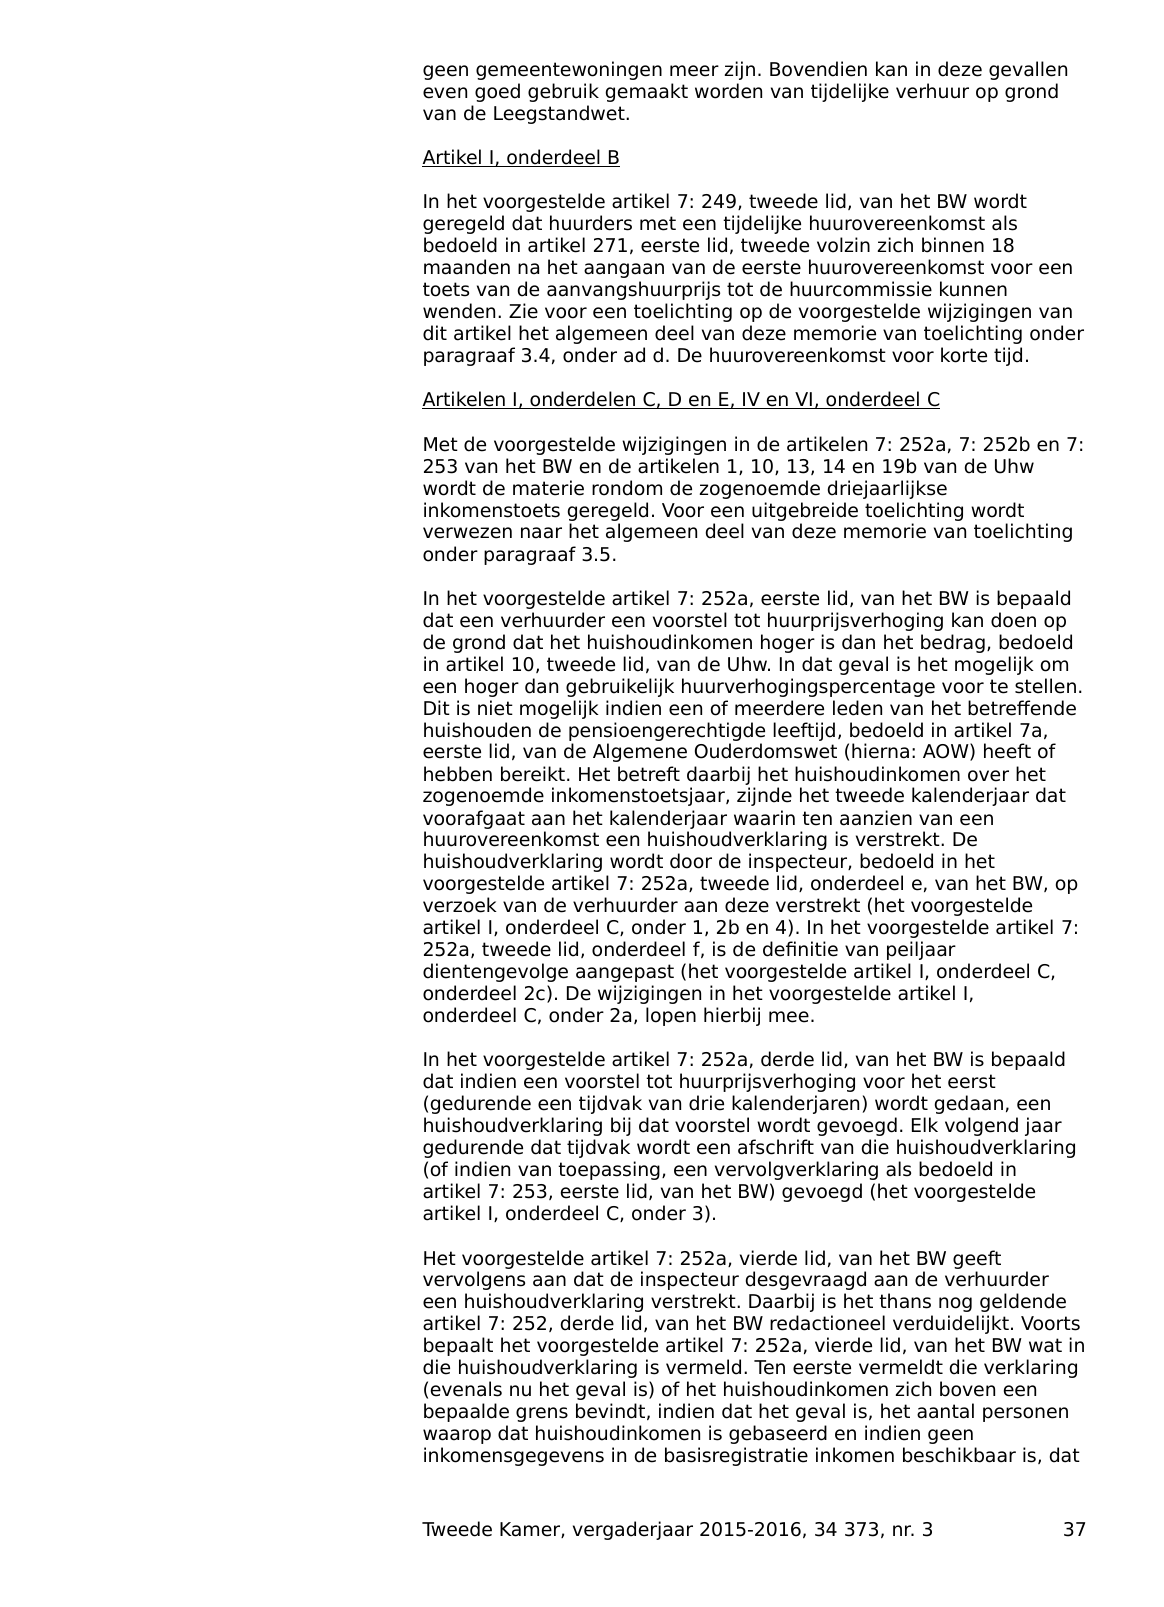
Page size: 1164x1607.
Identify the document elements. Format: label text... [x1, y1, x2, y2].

subtitle Artikelen I, onderdelen C, D en E, IV en VI, onderdeel C [422, 389, 1087, 411]
text Het voorgestelde artikel 7: 252a, vierde lid, van het BW geeft vervolgens aan dat de inspecteur desgevraagd aan de verhuurder een huishoudverklaring verstrekt. Daarbij is het thans nog geldende artikel 7: 252, derde lid, van het BW redactioneel verduidelijkt. Voorts bepaalt het voorgestelde artikel 7: 252a, vierde lid, van het BW wat in die huishoudverklaring is vermeld. Ten eerste vermeldt die verklaring (evenals nu het geval is) of het huishoudinkomen zich boven een bepaalde grens bevindt, indien dat het geval is, het aantal personen waarop dat huishoudinkomen is gebaseerd en indien geen inkomensgegevens in de basisregistratie inkomen beschikbaar is, dat [422, 1247, 1087, 1467]
text In het voorgestelde artikel 7: 249, tweede lid, van het BW wordt geregeld dat huurders met een tijdelijke huurovereenkomst als bedoeld in artikel 271, eerste lid, tweede volzin zich binnen 18 maanden na het aangaan van de eerste huurovereenkomst voor een toets van de aanvangshuurprijs tot de huurcommissie kunnen wenden. Zie voor een toelichting op de voorgestelde wijzigingen van dit artikel het algemeen deel van deze memorie van toelichting onder paragraaf 3.4, onder ad d. De huurovereenkomst voor korte tijd. [422, 191, 1087, 367]
text In het voorgestelde artikel 7: 252a, eerste lid, van het BW is bepaald dat een verhuurder een voorstel tot huurprijsverhoging kan doen op de grond dat het huishoudinkomen hoger is dan het bedrag, bedoeld in artikel 10, tweede lid, van de Uhw. In dat geval is het mogelijk om een hoger dan gebruikelijk huurverhogingspercentage voor te stellen. Dit is niet mogelijk indien een of meerdere leden van het betreffende huishouden de pensioengerechtigde leeftijd, bedoeld in artikel 7a, eerste lid, van de Algemene Ouderdomswet (hierna: AOW) heeft of hebben bereikt. Het betreft daarbij het huishoudinkomen over het zogenoemde inkomenstoetsjaar, zijnde het tweede kalenderjaar dat voorafgaat aan het kalenderjaar waarin ten aanzien van een huurovereenkomst een huishoudverklaring is verstrekt. De huishoudverklaring wordt door de inspecteur, bedoeld in het voorgestelde artikel 7: 252a, tweede lid, onderdeel e, van het BW, op verzoek van de verhuurder aan deze verstrekt (het voorgestelde artikel I, onderdeel C, onder 1, 2b en 4). In het voorgestelde artikel 7: 252a, tweede lid, onderdeel f, is de definitie van peiljaar dientengevolge aangepast (het voorgestelde artikel I, onderdeel C, onderdeel 2c). De wijzigingen in het voorgestelde artikel I, onderdeel C, onder 2a, lopen hierbij mee. [422, 588, 1087, 1027]
text geen gemeentewoningen meer zijn. Bovendien kan in deze gevallen even goed gebruik gemaakt worden van tijdelijke verhuur op grond van de Leegstandwet. [422, 59, 1087, 125]
subtitle Artikel I, onderdeel B [422, 147, 1087, 169]
text In het voorgestelde artikel 7: 252a, derde lid, van het BW is bepaald dat indien een voorstel tot huurprijsverhoging voor het eerst (gedurende een tijdvak van drie kalenderjaren) wordt gedaan, een huishoudverklaring bij dat voorstel wordt gevoegd. Elk volgend jaar gedurende dat tijdvak wordt een afschrift van die huishoudverklaring (of indien van toepassing, een vervolgverklaring als bedoeld in artikel 7: 253, eerste lid, van het BW) gevoegd (het voorgestelde artikel I, onderdeel C, onder 3). [422, 1049, 1087, 1225]
text Met de voorgestelde wijzigingen in de artikelen 7: 252a, 7: 252b en 7: 253 van het BW en de artikelen 1, 10, 13, 14 en 19b van de Uhw wordt de materie rondom de zogenoemde driejaarlijkse inkomenstoets geregeld. Voor een uitgebreide toelichting wordt verwezen naar het algemeen deel van deze memorie van toelichting onder paragraaf 3.5. [422, 433, 1087, 565]
